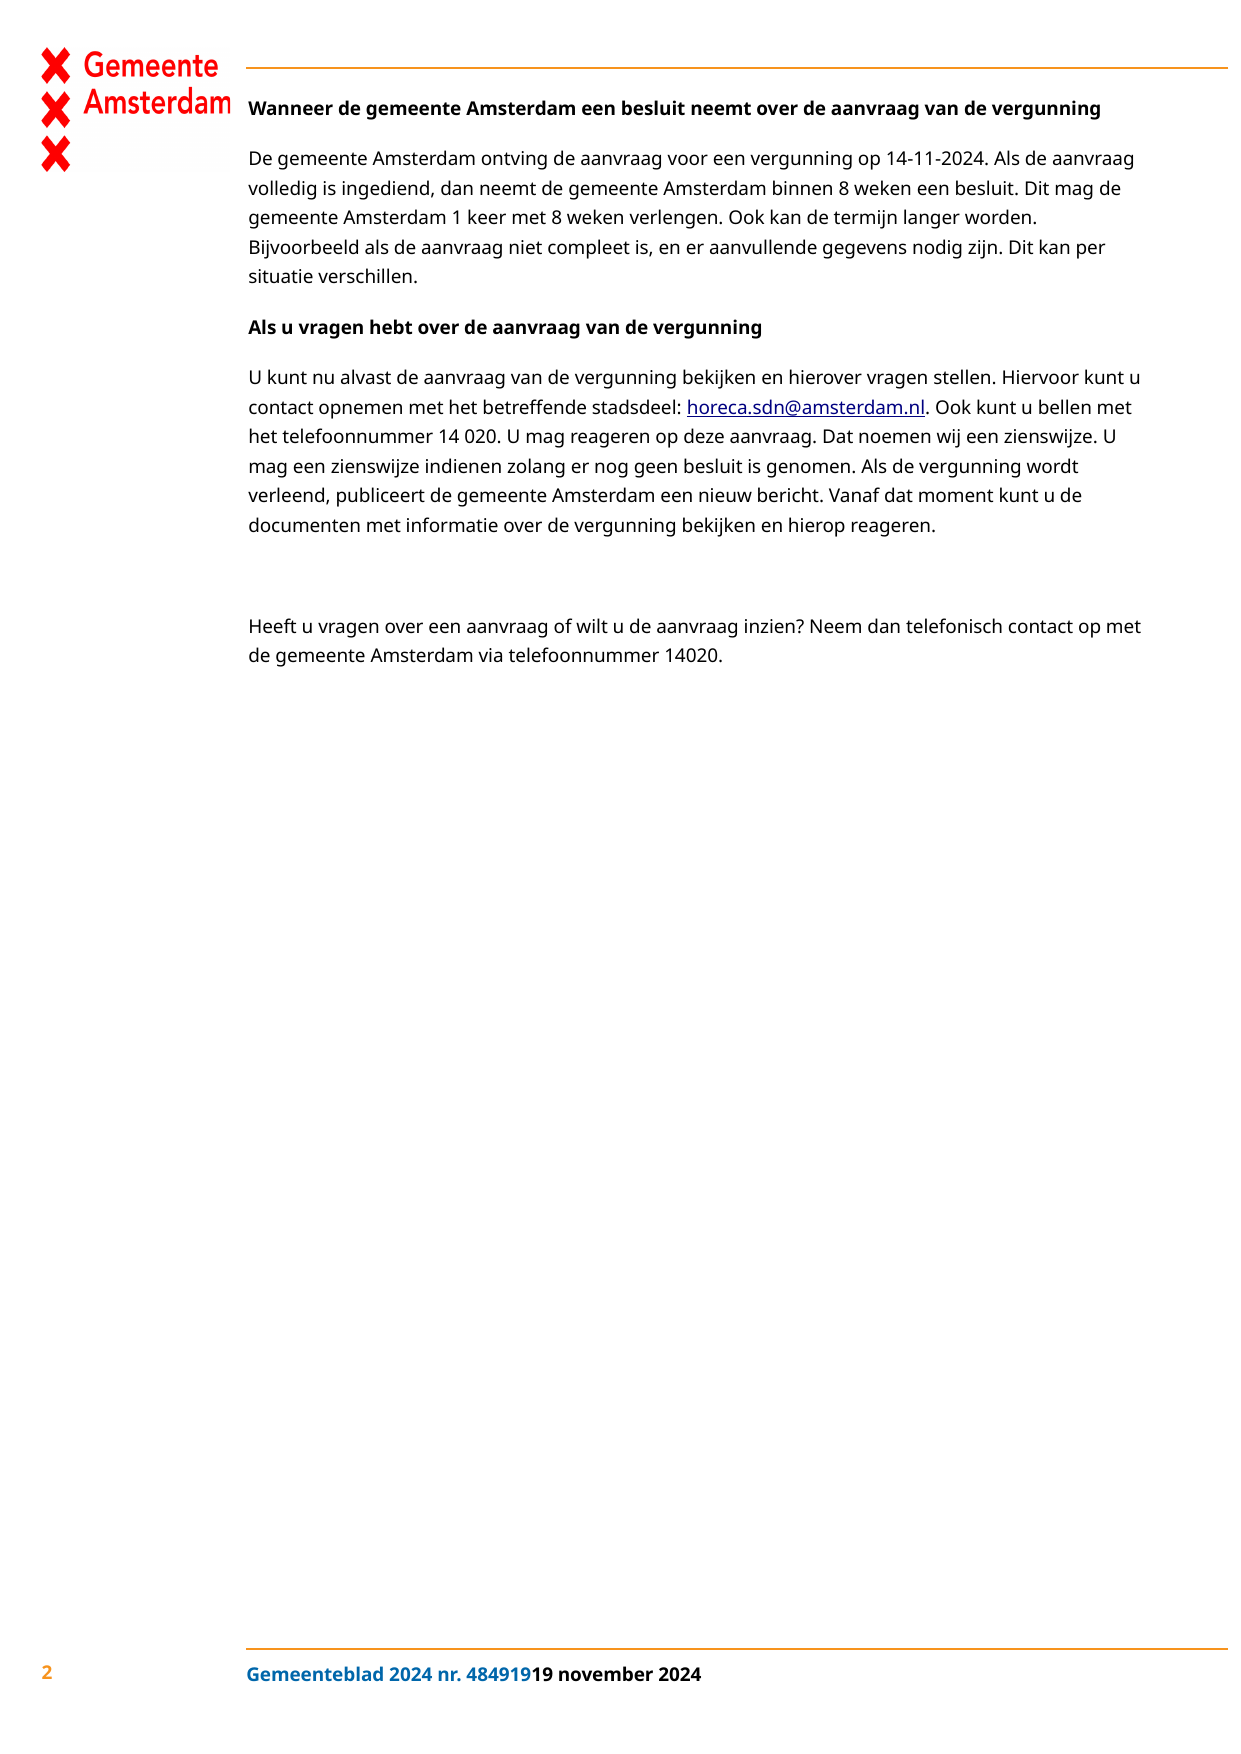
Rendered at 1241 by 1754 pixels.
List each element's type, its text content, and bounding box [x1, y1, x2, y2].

text Wanneer de gemeente Amsterdam een besluit neemt over de aanvraag van de vergunning [248, 95, 1152, 121]
text De gemeente Amsterdam ontving de aanvraag voor een vergunning op 14-11-2024. Als de aanvraag volledig is ingediend, dan neemt de gemeente Amsterdam binnen 8 weken een besluit. Dit mag de gemeente Amsterdam 1 keer met 8 weken verlengen. Ook kan de termijn langer worden. Bijvoorbeeld als de aanvraag niet compleet is, en er aanvullende gegevens nodig zijn. Dit kan per situatie verschillen. [248, 145, 1152, 289]
picture [41, 47, 231, 172]
text Als u vragen hebt over de aanvraag van de vergunning [248, 314, 1152, 340]
text U kunt nu alvast de aanvraag van de vergunning bekijken en hierover vragen stellen. Hiervoor kunt u contact opnemen met het betreffende stadsdeel: horeca.sdn@amsterdam.nl. Ook kunt u bellen met het telefoonnummer 14 020. U mag reageren op deze aanvraag. Dat noemen wij een zienswijze. U mag een zienswijze indienen zolang er nog geen besluit is genomen. Als de vergunning wordt verleend, publiceert de gemeente Amsterdam een nieuw bericht. Vanaf dat moment kunt u de documenten met informatie over de vergunning bekijken en hierop reageren. [248, 364, 1152, 538]
text Heeft u vragen over een aanvraag of wilt u de aanvraag inzien? Neem dan telefonisch contact op met de gemeente Amsterdam via telefoonnummer 14020. [248, 613, 1152, 668]
